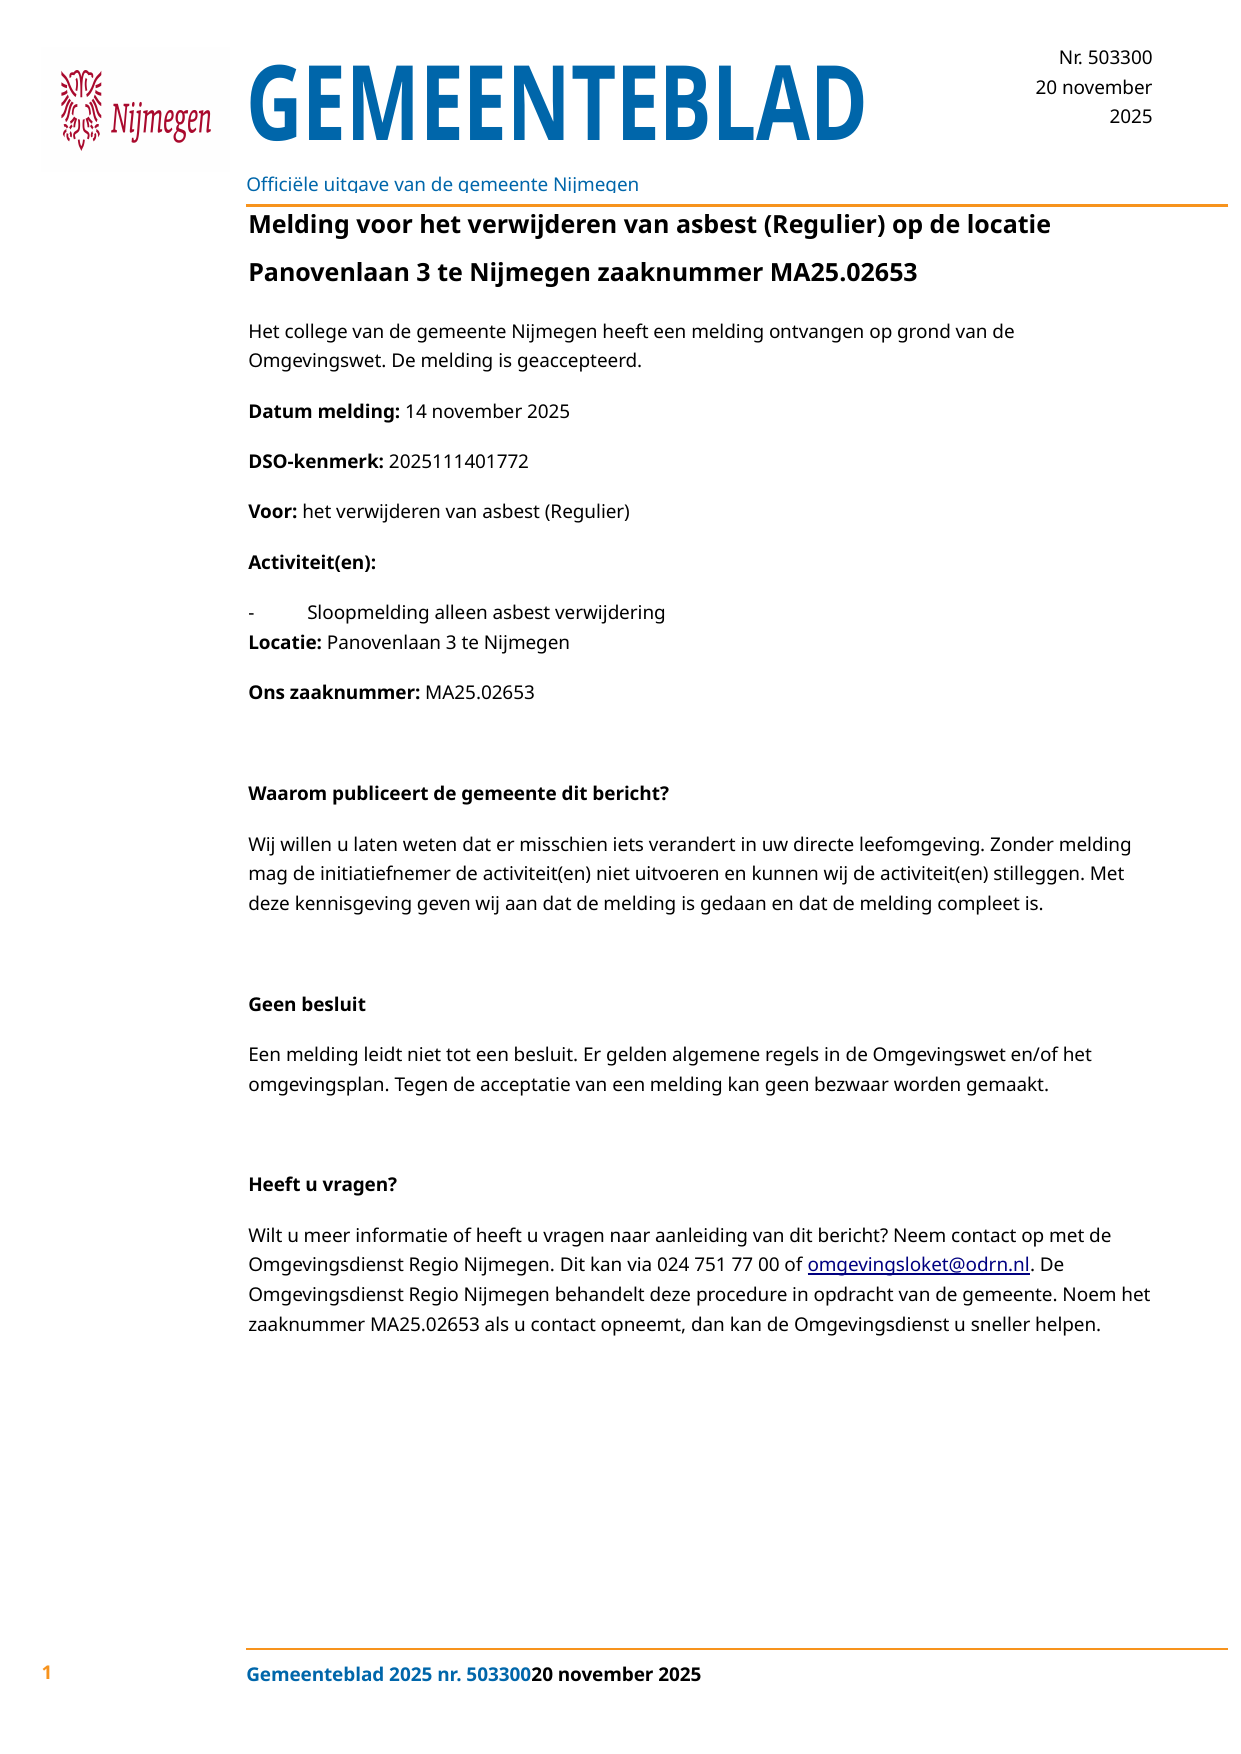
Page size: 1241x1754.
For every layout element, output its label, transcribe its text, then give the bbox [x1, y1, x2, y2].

text Waarom publiceert de gemeente dit bericht? [248, 780, 1152, 806]
text Voor: het verwijderen van asbest (Regulier) [248, 499, 1152, 524]
list Sloopmelding alleen asbest verwijdering [248, 599, 1152, 625]
picture [41, 47, 231, 172]
text Datum melding: 14 november 2025 [248, 398, 1152, 424]
text Geen besluit [248, 991, 1152, 1017]
text Een melding leidt niet tot een besluit. Er gelden algemene regels in de Omgevingswet en/of het omgevingsplan. Tegen de acceptatie van een melding kan geen bezwaar worden gemaakt. [248, 1041, 1152, 1097]
text Ons zaaknummer: MA25.02653 [248, 679, 1152, 705]
text Locatie: Panovenlaan 3 te Nijmegen [248, 629, 1152, 655]
text Wilt u meer informatie of heeft u vragen naar aanleiding van dit bericht? Neem contact op met de Omgevingsdienst Regio Nijmegen. Dit kan via 024 751 77 00 of omgevingsloket@odrn.nl. De Omgevingsdienst Regio Nijmegen behandelt deze procedure in opdracht van de gemeente. Noem het zaaknummer MA25.02653 als u contact opneemt, dan kan de Omgevingsdienst u sneller helpen. [248, 1222, 1152, 1337]
text DSO-kenmerk: 2025111401772 [248, 448, 1152, 474]
text Wij willen u laten weten dat er misschien iets verandert in uw directe leefomgeving. Zonder melding mag de initiatiefnemer de activiteit(en) niet uitvoeren en kunnen wij de activiteit(en) stilleggen. Met deze kennisgeving geven wij aan dat de melding is gedaan en dat de melding compleet is. [248, 831, 1152, 916]
text Activiteit(en): [248, 549, 1152, 575]
text Het college van de gemeente Nijmegen heeft een melding ontvangen op grond van de Omgevingswet. De melding is geaccepteerd. [248, 318, 1152, 373]
text Melding voor het verwijderen van asbest (Regulier) op de locatie Panovenlaan 3 te Nijmegen zaaknummer MA25.02653 [248, 207, 1152, 288]
text Heeft u vragen? [248, 1172, 1152, 1197]
